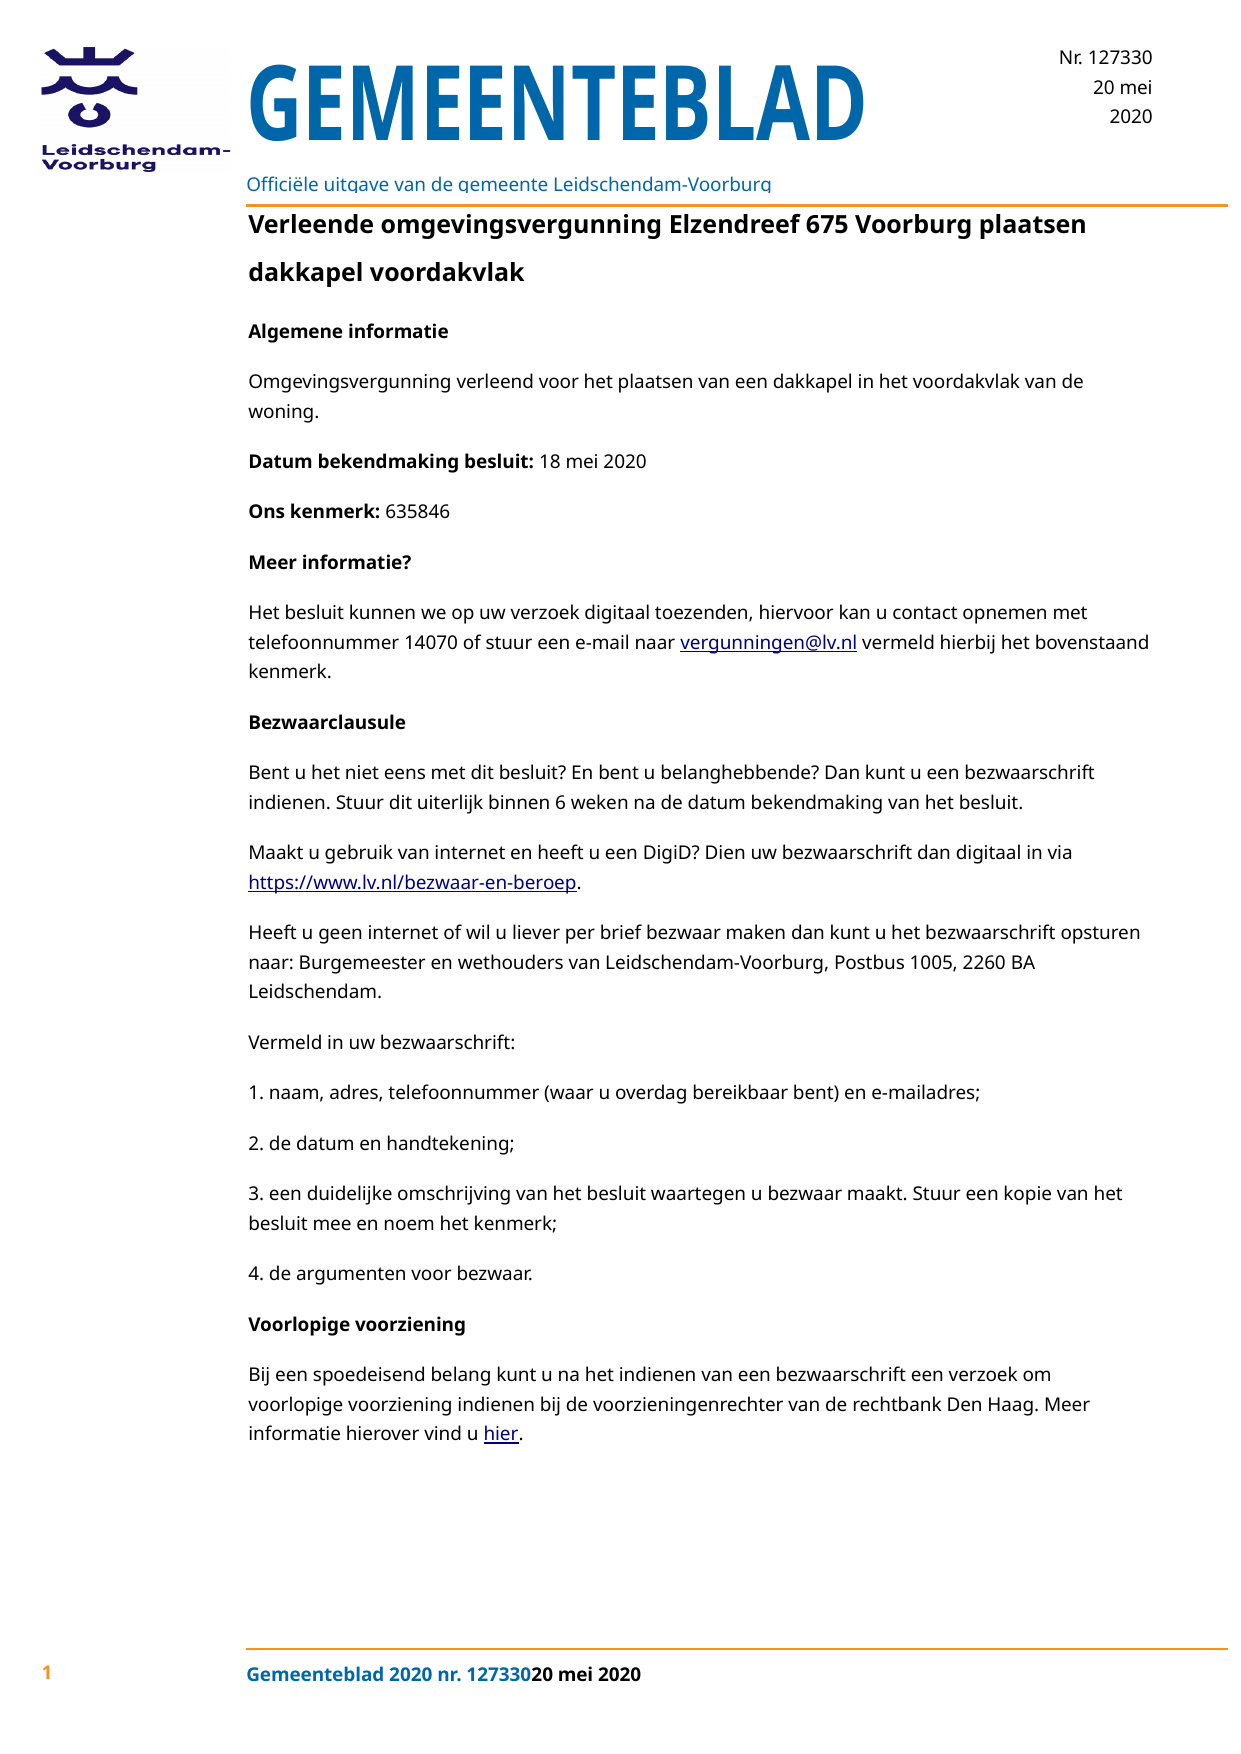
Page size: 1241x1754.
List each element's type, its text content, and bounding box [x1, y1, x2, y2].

text Bezwaarclausule [248, 709, 1152, 735]
text Verleende omgevingsvergunning Elzendreef 675 Voorburg plaatsen dakkapel voordakvlak [248, 207, 1152, 288]
picture [41, 47, 231, 172]
text Voorlopige voorziening [248, 1311, 1152, 1337]
text Bij een spoedeisend belang kunt u na het indienen van een bezwaarschrift een verzoek om voorlopige voorziening indienen bij de voorzieningenrechter van de rechtbank Den Haag. Meer informatie hierover vind u hier. [248, 1361, 1152, 1446]
text 1. naam, adres, telefoonnummer (waar u overdag bereikbaar bent) en e-mailadres; [248, 1079, 1152, 1105]
text 3. een duidelijke omschrijving van het besluit waartegen u bezwaar maakt. Stuur een kopie van het besluit mee en noem het kenmerk; [248, 1180, 1152, 1236]
text Maakt u gebruik van internet en heeft u een DigiD? Dien uw bezwaarschrift dan digitaal in via https://www.lv.nl/bezwaar-en-beroep. [248, 839, 1152, 895]
text Algemene informatie [248, 318, 1152, 344]
text Datum bekendmaking besluit: 18 mei 2020 [248, 448, 1152, 474]
text Omgevingsvergunning verleend voor het plaatsen van een dakkapel in het voordakvlak van de woning. [248, 368, 1152, 424]
text Heeft u geen internet of wil u liever per brief bezwaar maken dan kunt u het bezwaarschrift opsturen naar: Burgemeester en wethouders van Leidschendam-Voorburg, Postbus 1005, 2260 BA Leidschendam. [248, 919, 1152, 1004]
text Bent u het niet eens met dit besluit? En bent u belanghebbende? Dan kunt u een bezwaarschrift indienen. Stuur dit uiterlijk binnen 6 weken na de datum bekendmaking van het besluit. [248, 759, 1152, 815]
text Het besluit kunnen we op uw verzoek digitaal toezenden, hiervoor kan u contact opnemen met telefoonnummer 14070 of stuur een e-mail naar vergunningen@lv.nl vermeld hierbij het bovenstaand kenmerk. [248, 599, 1152, 684]
text 2. de datum en handtekening; [248, 1130, 1152, 1156]
text Ons kenmerk: 635846 [248, 499, 1152, 524]
text Vermeld in uw bezwaarschrift: [248, 1029, 1152, 1055]
text 4. de argumenten voor bezwaar. [248, 1260, 1152, 1286]
text Meer informatie? [248, 549, 1152, 575]
